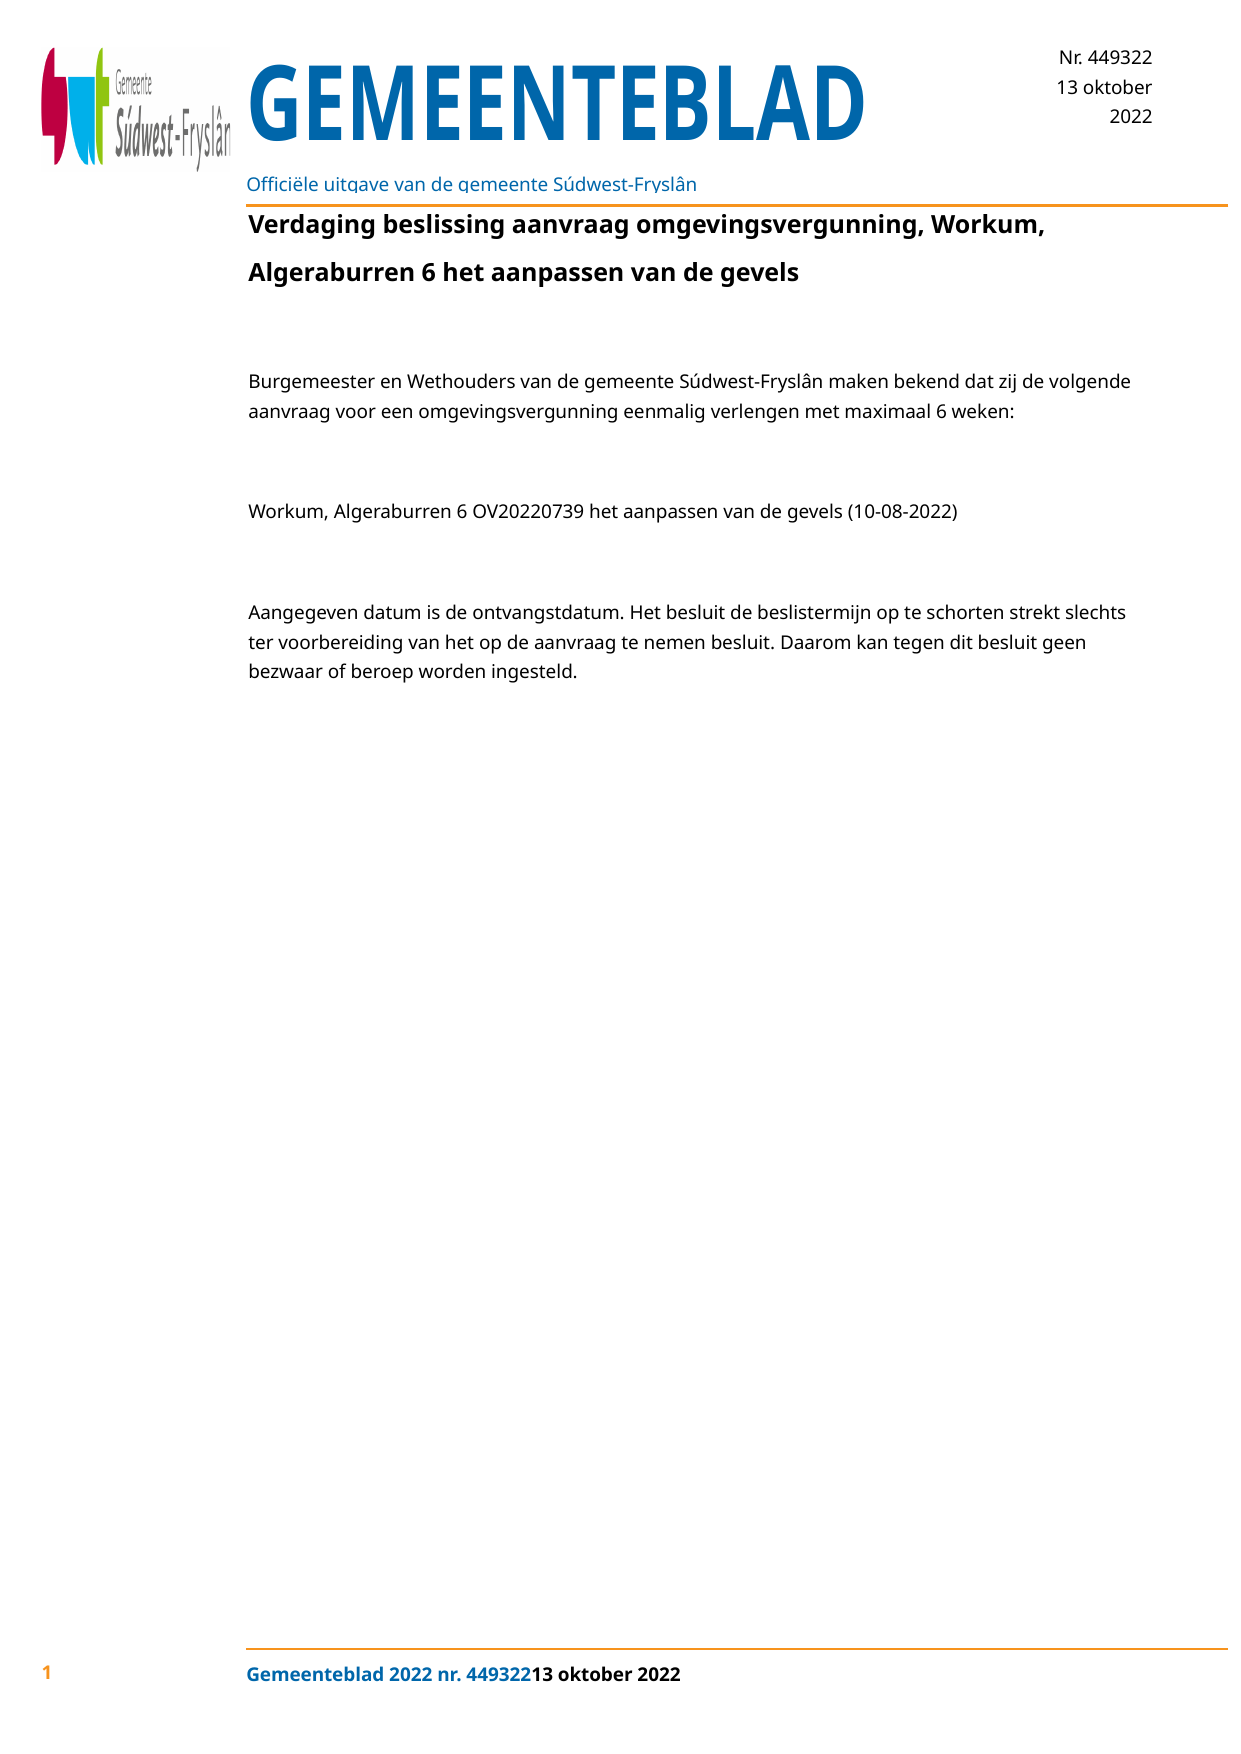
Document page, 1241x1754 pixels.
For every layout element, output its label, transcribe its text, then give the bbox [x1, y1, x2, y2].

text Aangegeven datum is de ontvangstdatum. Het besluit de beslistermijn op te schorten strekt slechts ter voorbereiding van het op de aanvraag te nemen besluit. Daarom kan tegen dit besluit geen bezwaar of beroep worden ingesteld. [248, 599, 1152, 684]
text Verdaging beslissing aanvraag omgevingsvergunning, Workum, Algeraburren 6 het aanpassen van de gevels [248, 207, 1152, 288]
picture [41, 47, 231, 172]
text Burgemeester en Wethouders van de gemeente Súdwest-Fryslân maken bekend dat zij de volgende aanvraag voor een omgevingsvergunning eenmalig verlengen met maximaal 6 weken: [248, 368, 1152, 424]
text Workum, Algeraburren 6 OV20220739 het aanpassen van de gevels (10-08-2022) [248, 499, 1152, 524]
